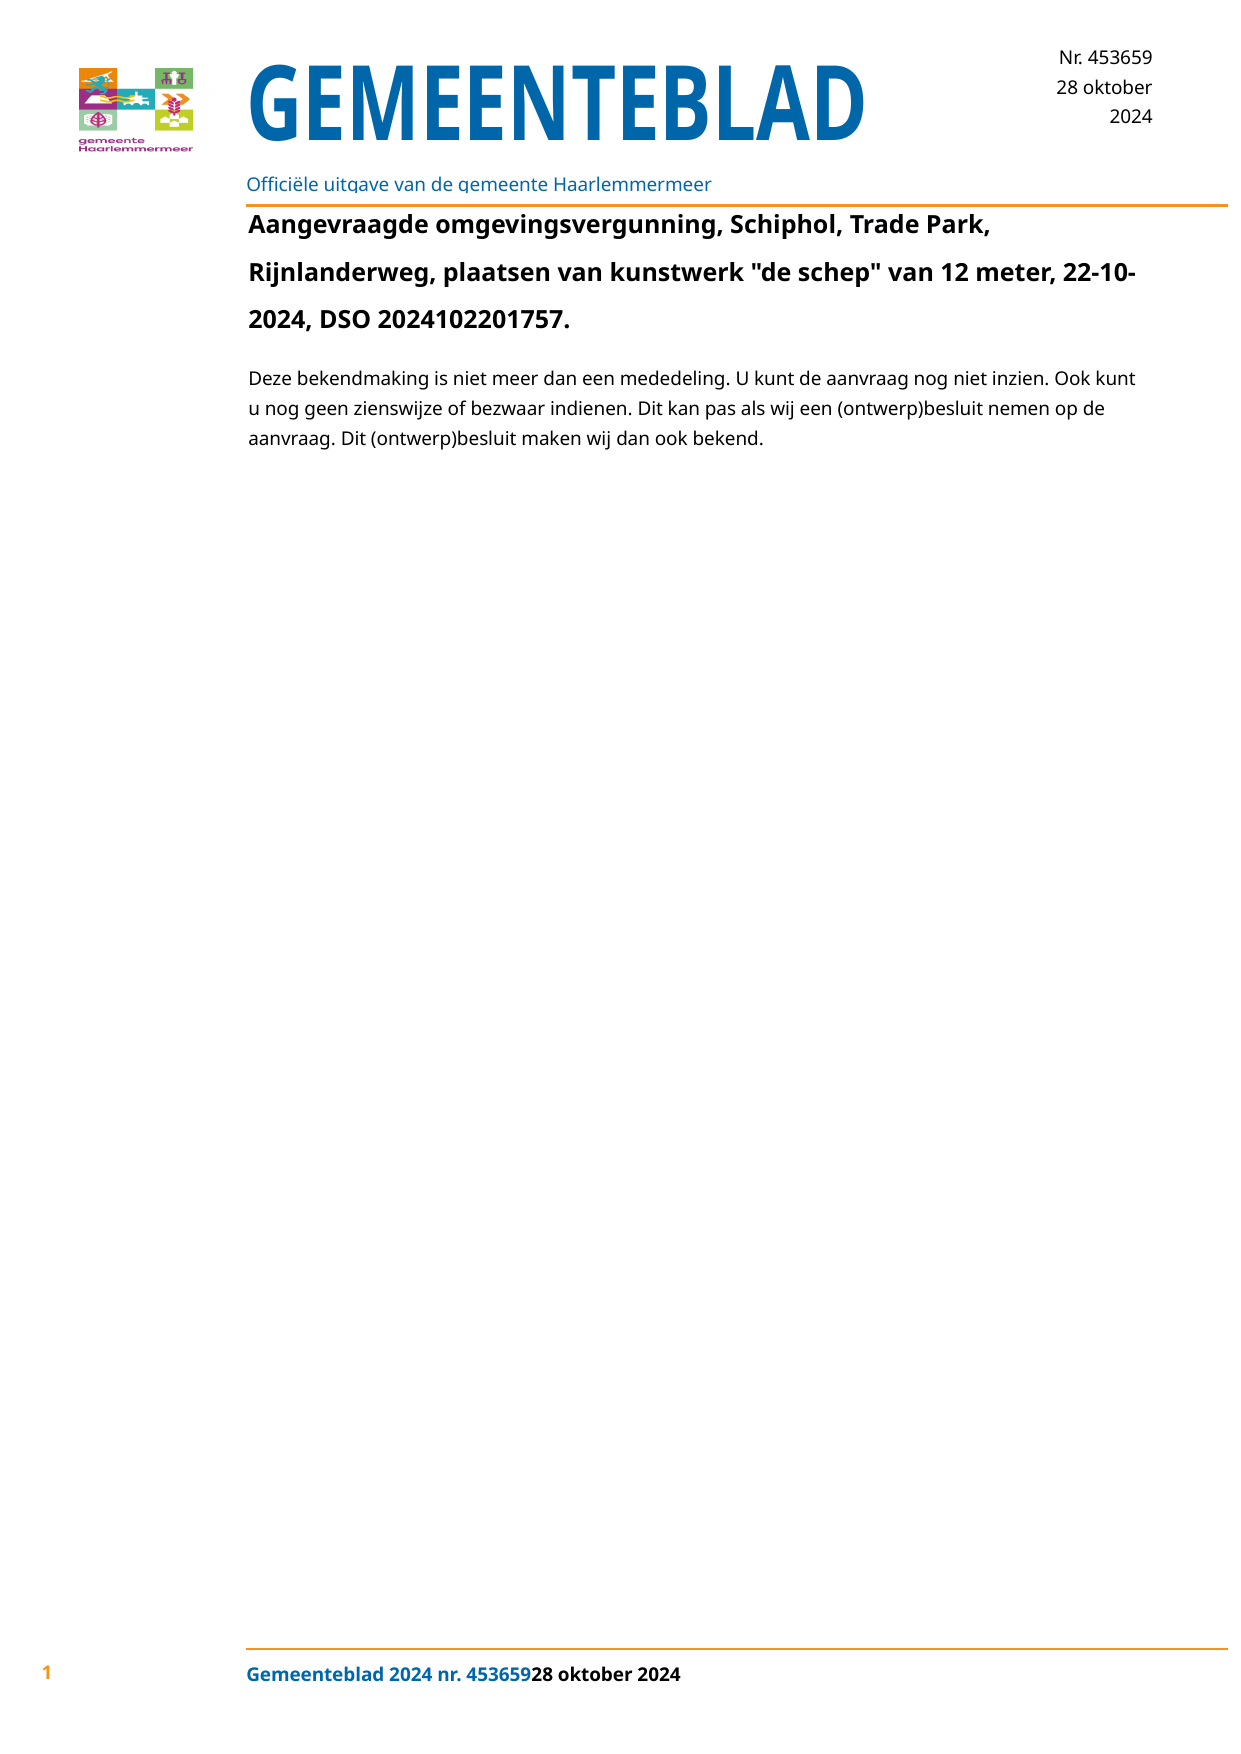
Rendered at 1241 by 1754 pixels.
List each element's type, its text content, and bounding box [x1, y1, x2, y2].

picture [41, 47, 231, 172]
text Deze bekendmaking is niet meer dan een mededeling. U kunt de aanvraag nog niet inzien. Ook kunt u nog geen zienswijze of bezwaar indienen. Dit kan pas als wij een (ontwerp)besluit nemen op de aanvraag. Dit (ontwerp)besluit maken wij dan ook bekend. [248, 366, 1152, 450]
text Aangevraagde omgevingsvergunning, Schiphol, Trade Park, Rijnlanderweg, plaatsen van kunstwerk "de schep" van 12 meter, 22-10-2024, DSO 2024102201757. [248, 207, 1152, 336]
